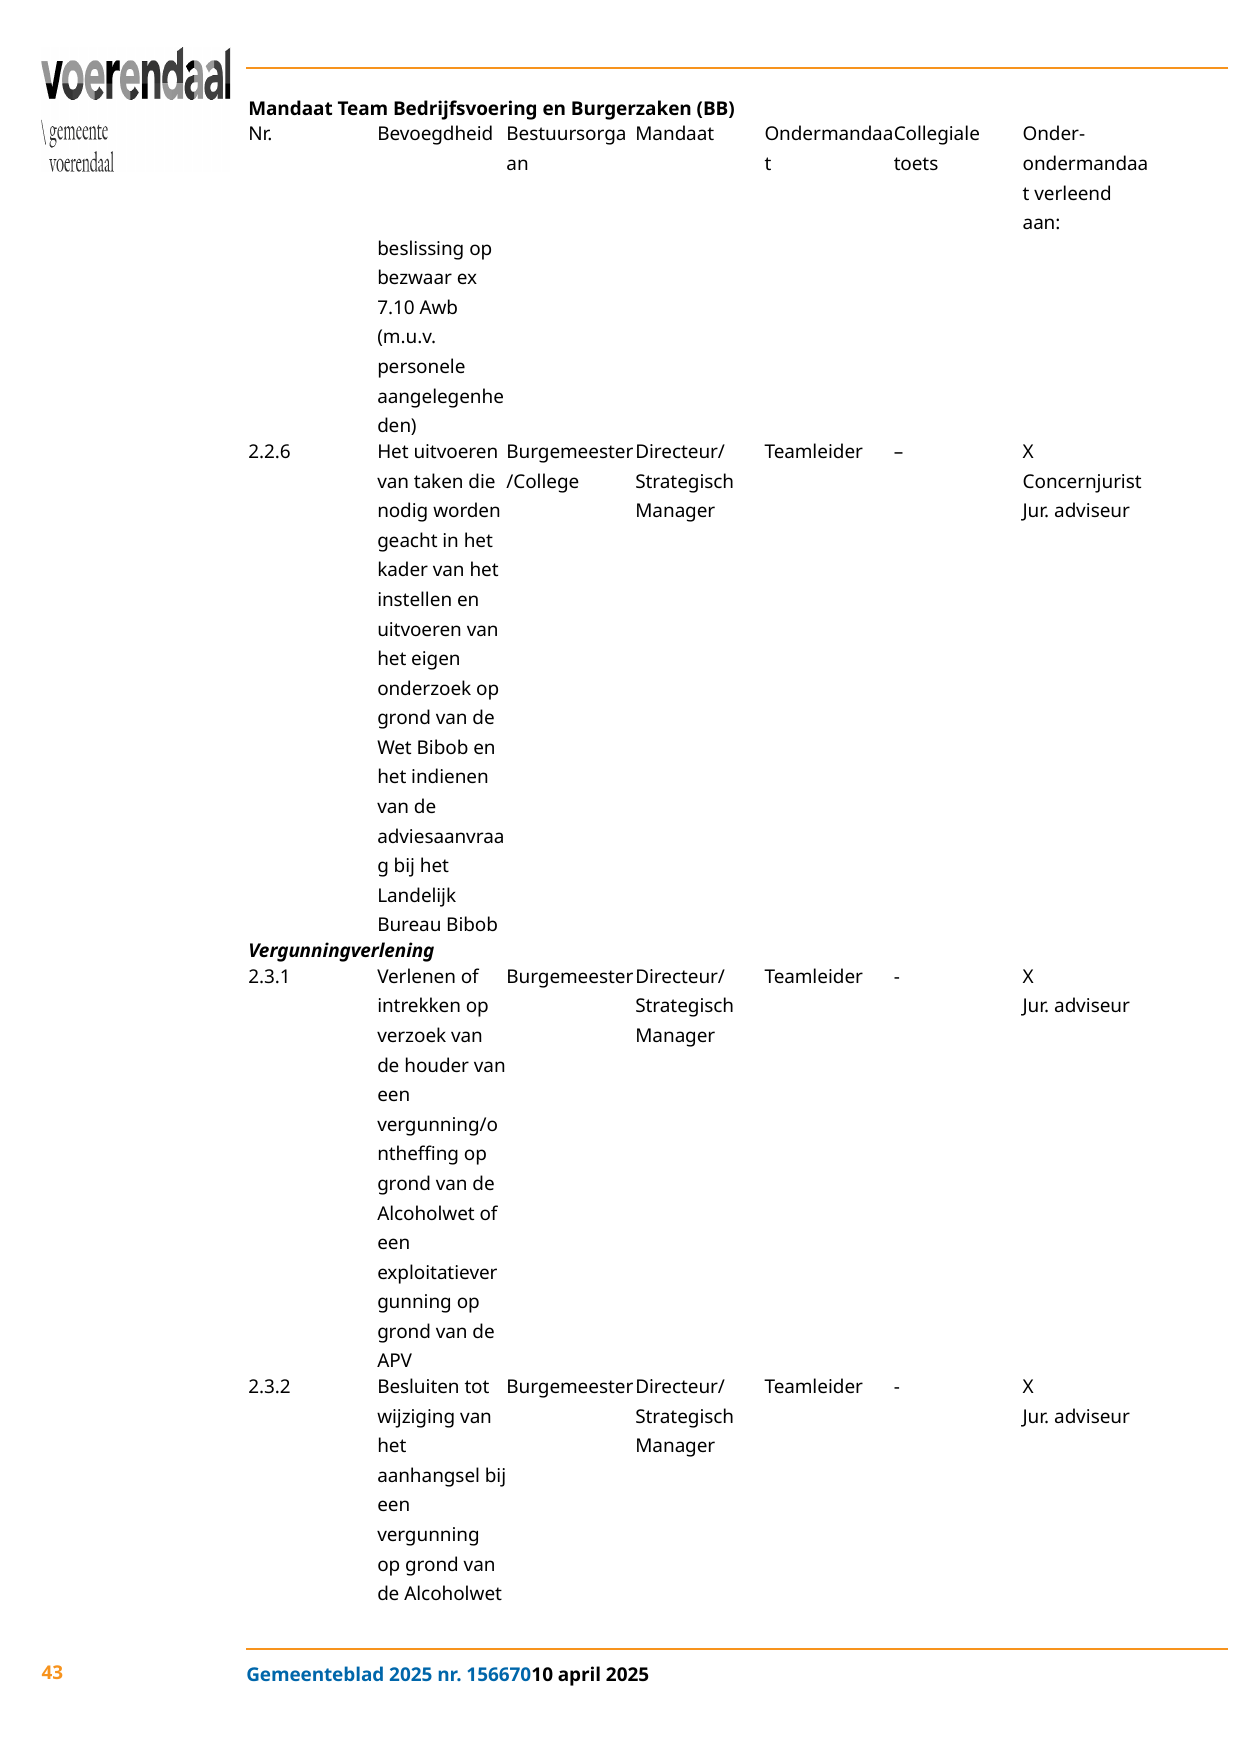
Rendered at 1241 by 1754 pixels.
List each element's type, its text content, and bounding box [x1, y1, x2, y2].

table_cell Directeur/ Strategisch Manager [635, 438, 764, 937]
picture [41, 47, 231, 172]
table_cell - [894, 1373, 1022, 1606]
table_cell Teamleider [764, 963, 893, 1373]
table_cell Ondermandaat [764, 121, 893, 235]
table_cell 2.3.1 [248, 963, 377, 1373]
table_cell Nr. [248, 121, 377, 235]
table_cell X Jur. adviseur [1023, 963, 1152, 1373]
table_cell Burgemeester [506, 1373, 635, 1606]
table_cell X Concernjurist Jur. adviseur [1023, 438, 1152, 937]
table_cell Onder-ondermandaat verleend aan: [1023, 121, 1152, 235]
table_cell Vergunningverlening [248, 937, 1152, 963]
table_cell [764, 235, 893, 438]
table_cell beslissing op bezwaar ex 7.10 Awb (m.u.v. personele aangelegenheden) [377, 235, 506, 438]
table_cell Besluiten tot wijziging van het aanhangsel bij een vergunning op grond van de Alcoholwet [377, 1373, 506, 1606]
table_cell Burgemeester/College [506, 438, 635, 937]
table_cell [1023, 235, 1152, 438]
table_cell Teamleider [764, 1373, 893, 1606]
table_cell Teamleider [764, 438, 893, 937]
table_cell - [894, 963, 1022, 1373]
table_cell Mandaat [635, 121, 764, 235]
table_cell Bestuursorgaan [506, 121, 635, 235]
table_cell X Jur. adviseur [1023, 1373, 1152, 1606]
table_cell [506, 235, 635, 438]
table_cell 2.3.2 [248, 1373, 377, 1606]
table_cell Directeur/ Strategisch Manager [635, 1373, 764, 1606]
table_cell [248, 235, 377, 438]
table_cell Het uitvoeren van taken die nodig worden geacht in het kader van het instellen en uitvoeren van het eigen onderzoek op grond van de Wet Bibob en het indienen van de adviesaanvraag bij het Landelijk Bureau Bibob [377, 438, 506, 937]
table_cell 2.2.6 [248, 438, 377, 937]
table_cell Bevoegdheid [377, 121, 506, 235]
table_cell Collegiale toets [894, 121, 1022, 235]
table_cell – [894, 438, 1022, 937]
table_cell Verlenen of intrekken op verzoek van de houder van een vergunning/ontheffing op grond van de Alcoholwet of een exploitatievergunning op grond van de APV [377, 963, 506, 1373]
table_cell Directeur/ Strategisch Manager [635, 963, 764, 1373]
table_header Mandaat Team Bedrijfsvoering en Burgerzaken (BB) [248, 95, 1152, 121]
table_cell Burgemeester [506, 963, 635, 1373]
table_cell [894, 235, 1022, 438]
table_cell [635, 235, 764, 438]
